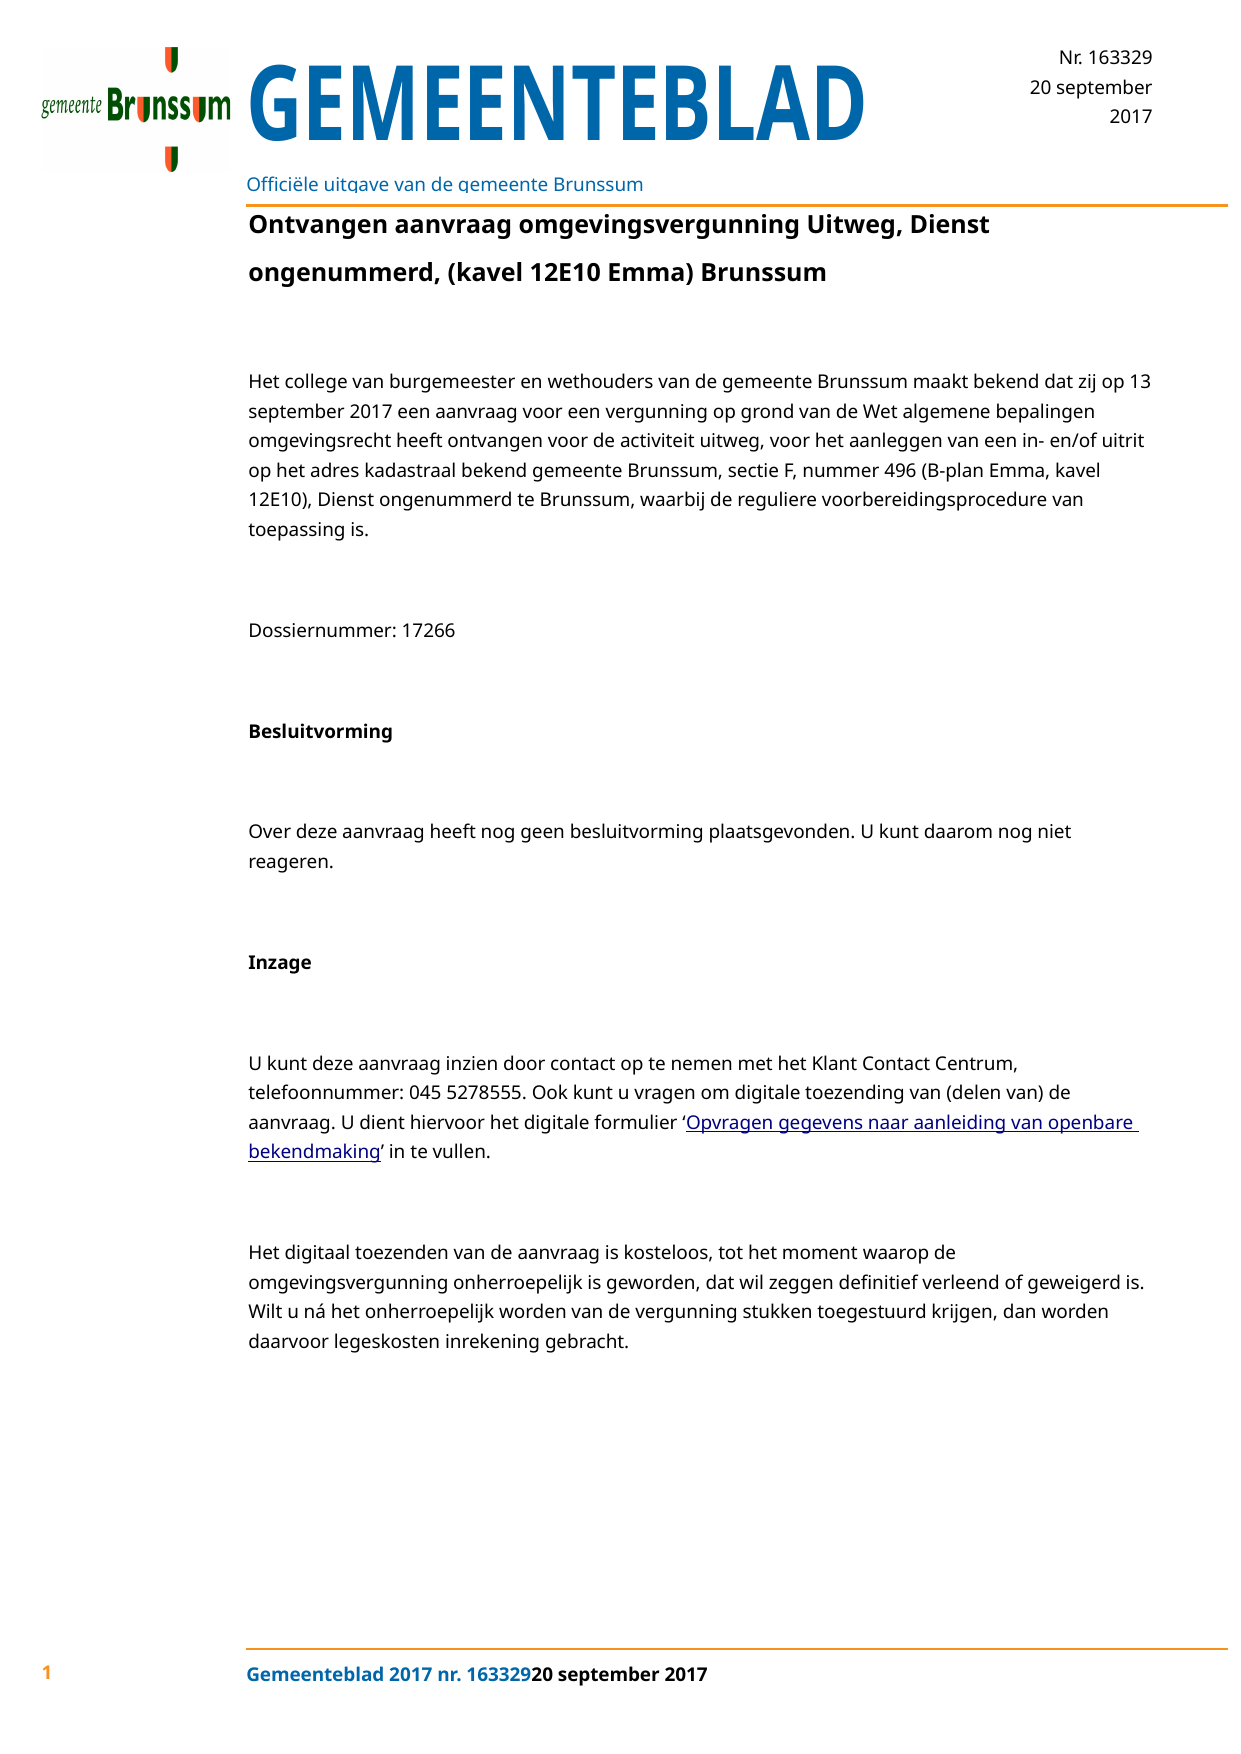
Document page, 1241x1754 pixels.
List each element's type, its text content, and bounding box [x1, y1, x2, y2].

text U kunt deze aanvraag inzien door contact op te nemen met het Klant Contact Centrum, telefoonnummer: 045 5278555. Ook kunt u vragen om digitale toezending van (delen van) de aanvraag. U dient hiervoor het digitale formulier ‘Opvragen gegevens naar aanleiding van openbare bekendmaking’ in te vullen. [248, 1050, 1152, 1164]
text Dossiernummer: 17266 [248, 617, 1152, 643]
text Besluitvorming [248, 718, 1152, 744]
picture [41, 47, 231, 172]
text Over deze aanvraag heeft nog geen besluitvorming plaatsgevonden. U kunt daarom nog niet reageren. [248, 819, 1152, 874]
text Het college van burgemeester en wethouders van de gemeente Brunssum maakt bekend dat zij op 13 september 2017 een aanvraag voor een vergunning op grond van de Wet algemene bepalingen omgevingsrecht heeft ontvangen voor de activiteit uitweg, voor het aanleggen van een in- en/of uitrit op het adres kadastraal bekend gemeente Brunssum, sectie F, nummer 496 (B-plan Emma, kavel 12E10), Dienst ongenummerd te Brunssum, waarbij de reguliere voorbereidingsprocedure van toepassing is. [248, 368, 1152, 542]
text Ontvangen aanvraag omgevingsvergunning Uitweg, Dienst ongenummerd, (kavel 12E10 Emma) Brunssum [248, 207, 1152, 288]
text Het digitaal toezenden van de aanvraag is kosteloos, tot het moment waarop de omgevingsvergunning onherroepelijk is geworden, dat wil zeggen definitief verleend of geweigerd is. Wilt u ná het onherroepelijk worden van de vergunning stukken toegestuurd krijgen, dan worden daarvoor legeskosten inrekening gebracht. [248, 1239, 1152, 1354]
text Inzage [248, 949, 1152, 975]
